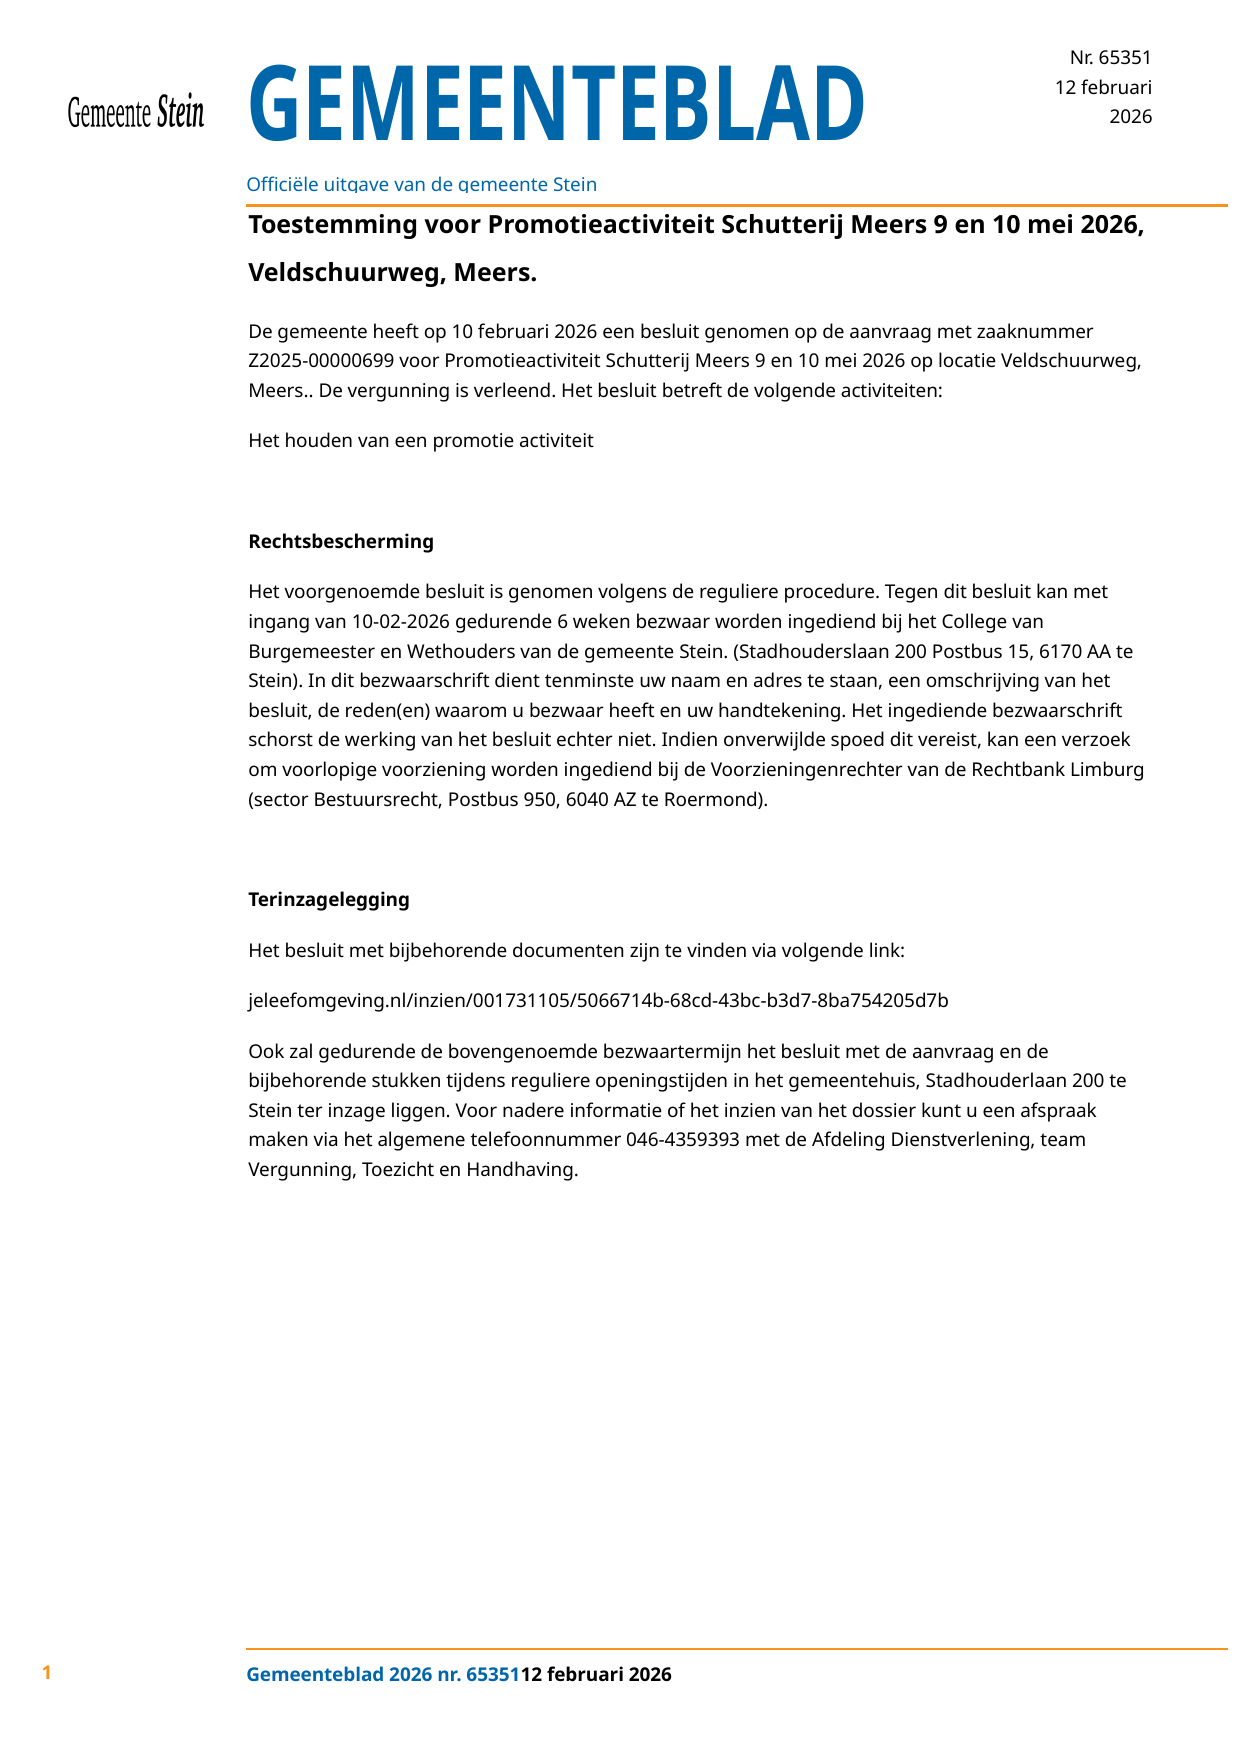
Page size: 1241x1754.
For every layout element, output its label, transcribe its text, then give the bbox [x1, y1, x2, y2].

text Terinzagelegging [248, 887, 1152, 912]
text jeleefomgeving.nl/inzien/001731105/5066714b-68cd-43bc-b3d7-8ba754205d7b [248, 987, 1152, 1013]
text Het houden van een promotie activiteit [248, 427, 1152, 453]
text De gemeente heeft op 10 februari 2026 een besluit genomen op de aanvraag met zaaknummer Z2025-00000699 voor Promotieactiviteit Schutterij Meers 9 en 10 mei 2026 op locatie Veldschuurweg, Meers.. De vergunning is verleend. Het besluit betreft de volgende activiteiten: [248, 318, 1152, 403]
text Het voorgenoemde besluit is genomen volgens de reguliere procedure. Tegen dit besluit kan met ingang van 10-02-2026 gedurende 6 weken bezwaar worden ingediend bij het College van Burgemeester en Wethouders van de gemeente Stein. (Stadhouderslaan 200 Postbus 15, 6170 AA te Stein). In dit bezwaarschrift dient tenminste uw naam en adres te staan, een omschrijving van het besluit, de reden(en) waarom u bezwaar heeft en uw handtekening. Het ingediende bezwaarschrift schorst de werking van het besluit echter niet. Indien onverwijlde spoed dit vereist, kan een verzoek om voorlopige voorziening worden ingediend bij de Voorzieningenrechter van de Rechtbank Limburg (sector Bestuursrecht, Postbus 950, 6040 AZ te Roermond). [248, 579, 1152, 812]
picture [41, 47, 231, 172]
text Het besluit met bijbehorende documenten zijn te vinden via volgende link: [248, 937, 1152, 963]
text Toestemming voor Promotieactiviteit Schutterij Meers 9 en 10 mei 2026, Veldschuurweg, Meers. [248, 207, 1152, 288]
text Ook zal gedurende de bovengenoemde bezwaartermijn het besluit met de aanvraag en de bijbehorende stukken tijdens reguliere openingstijden in het gemeentehuis, Stadhouderlaan 200 te Stein ter inzage liggen. Voor nadere informatie of het inzien van het dossier kunt u een afspraak maken via het algemene telefoonnummer 046-4359393 met de Afdeling Dienstverlening, team Vergunning, Toezicht en Handhaving. [248, 1038, 1152, 1182]
text Rechtsbescherming [248, 528, 1152, 554]
